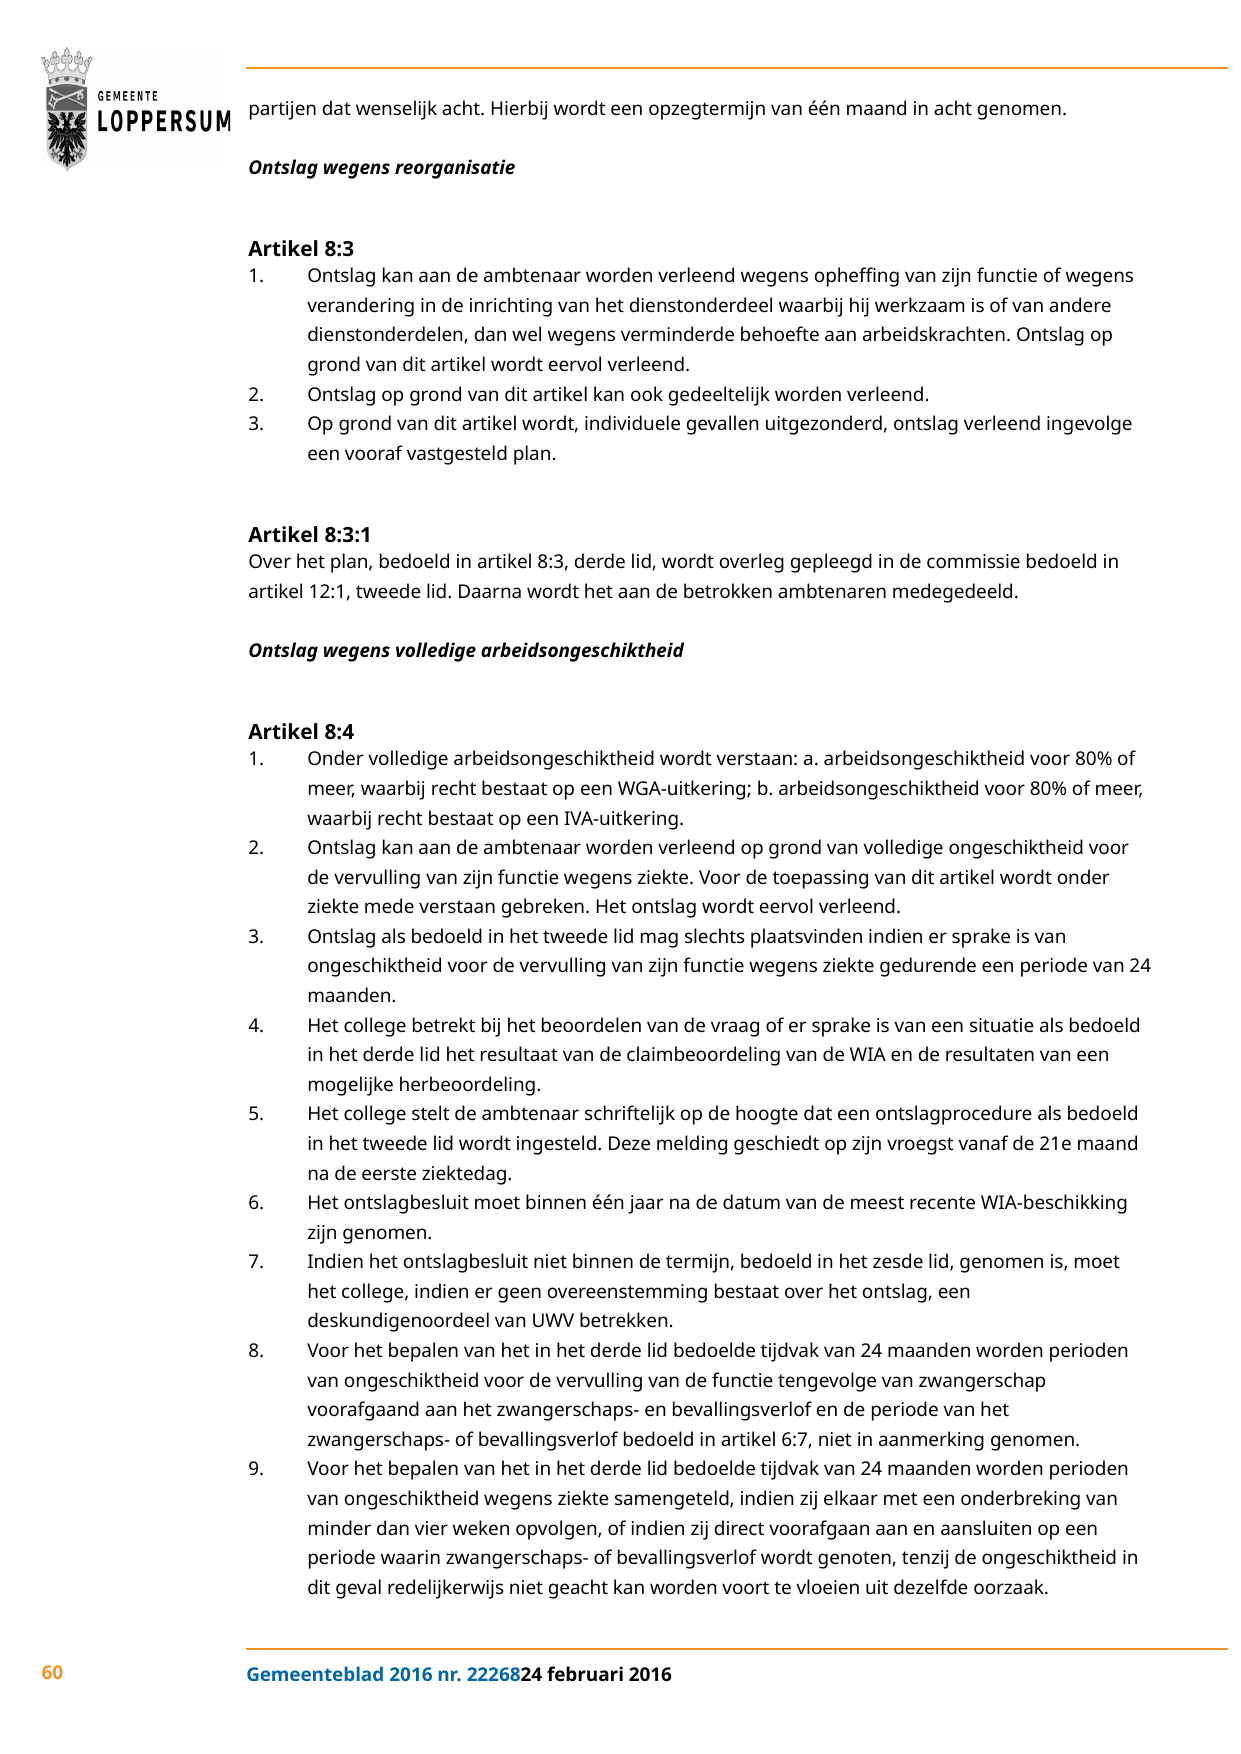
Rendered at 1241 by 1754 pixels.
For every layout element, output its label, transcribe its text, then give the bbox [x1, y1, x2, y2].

list Het ontslagbesluit moet binnen één jaar na de datum van de meest recente WIA-beschikking zijn genomen. [248, 1189, 1152, 1244]
list Op grond van dit artikel wordt, individuele gevallen uitgezonderd, ontslag verleend ingevolge een vooraf vastgesteld plan. [248, 410, 1152, 466]
list Het college betrekt bij het beoordelen van de vraag of er sprake is van een situatie als bedoeld in het derde lid het resultaat van de claimbeoordeling van de WIA en de resultaten van een mogelijke herbeoordeling. [248, 1012, 1152, 1097]
list Ontslag kan aan de ambtenaar worden verleend wegens opheffing van zijn functie of wegens verandering in de inrichting van het dienstonderdeel waarbij hij werkzaam is of van andere dienstonderdelen, dan wel wegens verminderde behoefte aan arbeidskrachten. Ontslag op grond van dit artikel wordt eervol verleend. [248, 262, 1152, 377]
text Artikel 8:3:1 [248, 520, 1152, 548]
text Ontslag wegens volledige arbeidsongeschiktheid [248, 637, 1152, 663]
list Voor het bepalen van het in het derde lid bedoelde tijdvak van 24 maanden worden perioden van ongeschiktheid wegens ziekte samengeteld, indien zij elkaar met een onderbreking van minder dan vier weken opvolgen, of indien zij direct voorafgaan aan en aansluiten op een periode waarin zwangerschaps- of bevallingsverlof wordt genoten, tenzij de ongeschiktheid in dit geval redelijkerwijs niet geacht kan worden voort te vloeien uit dezelfde oorzaak. [248, 1456, 1152, 1599]
picture [41, 47, 231, 172]
text Artikel 8:4 [248, 717, 1152, 746]
list Het college stelt de ambtenaar schriftelijk op de hoogte dat een ontslagprocedure als bedoeld in het tweede lid wordt ingesteld. Deze melding geschiedt op zijn vroegst vanaf de 21e maand na de eerste ziektedag. [248, 1101, 1152, 1185]
list Onder volledige arbeidsongeschiktheid wordt verstaan: a. arbeidsongeschiktheid voor 80% of meer, waarbij recht bestaat op een WGA-uitkering; b. arbeidsongeschiktheid voor 80% of meer, waarbij recht bestaat op een IVA-uitkering. [248, 746, 1152, 830]
text Over het plan, bedoeld in artikel 8:3, derde lid, wordt overleg gepleegd in de commissie bedoeld in artikel 12:1, tweede lid. Daarna wordt het aan de betrokken ambtenaren medegedeeld. [248, 548, 1152, 604]
list Indien het ontslagbesluit niet binnen de termijn, bedoeld in het zesde lid, genomen is, moet het college, indien er geen overeenstemming bestaat over het ontslag, een deskundigenoordeel van UWV betrekken. [248, 1248, 1152, 1333]
list Ontslag als bedoeld in het tweede lid mag slechts plaatsvinden indien er sprake is van ongeschiktheid voor de vervulling van zijn functie wegens ziekte gedurende een periode van 24 maanden. [248, 923, 1152, 1008]
text partijen dat wenselijk acht. Hierbij wordt een opzegtermijn van één maand in acht genomen. [248, 95, 1152, 121]
list Ontslag kan aan de ambtenaar worden verleend op grond van volledige ongeschiktheid voor de vervulling van zijn functie wegens ziekte. Voor de toepassing van dit artikel wordt onder ziekte mede verstaan gebreken. Het ontslag wordt eervol verleend. [248, 834, 1152, 919]
text Ontslag wegens reorganisatie [248, 154, 1152, 180]
text Artikel 8:3 [248, 234, 1152, 262]
list Voor het bepalen van het in het derde lid bedoelde tijdvak van 24 maanden worden perioden van ongeschiktheid voor de vervulling van de functie tengevolge van zwangerschap voorafgaand aan het zwangerschaps- en bevallingsverlof en de periode van het zwangerschaps- of bevallingsverlof bedoeld in artikel 6:7, niet in aanmerking genomen. [248, 1337, 1152, 1452]
list Ontslag op grond van dit artikel kan ook gedeeltelijk worden verleend. [248, 381, 1152, 406]
